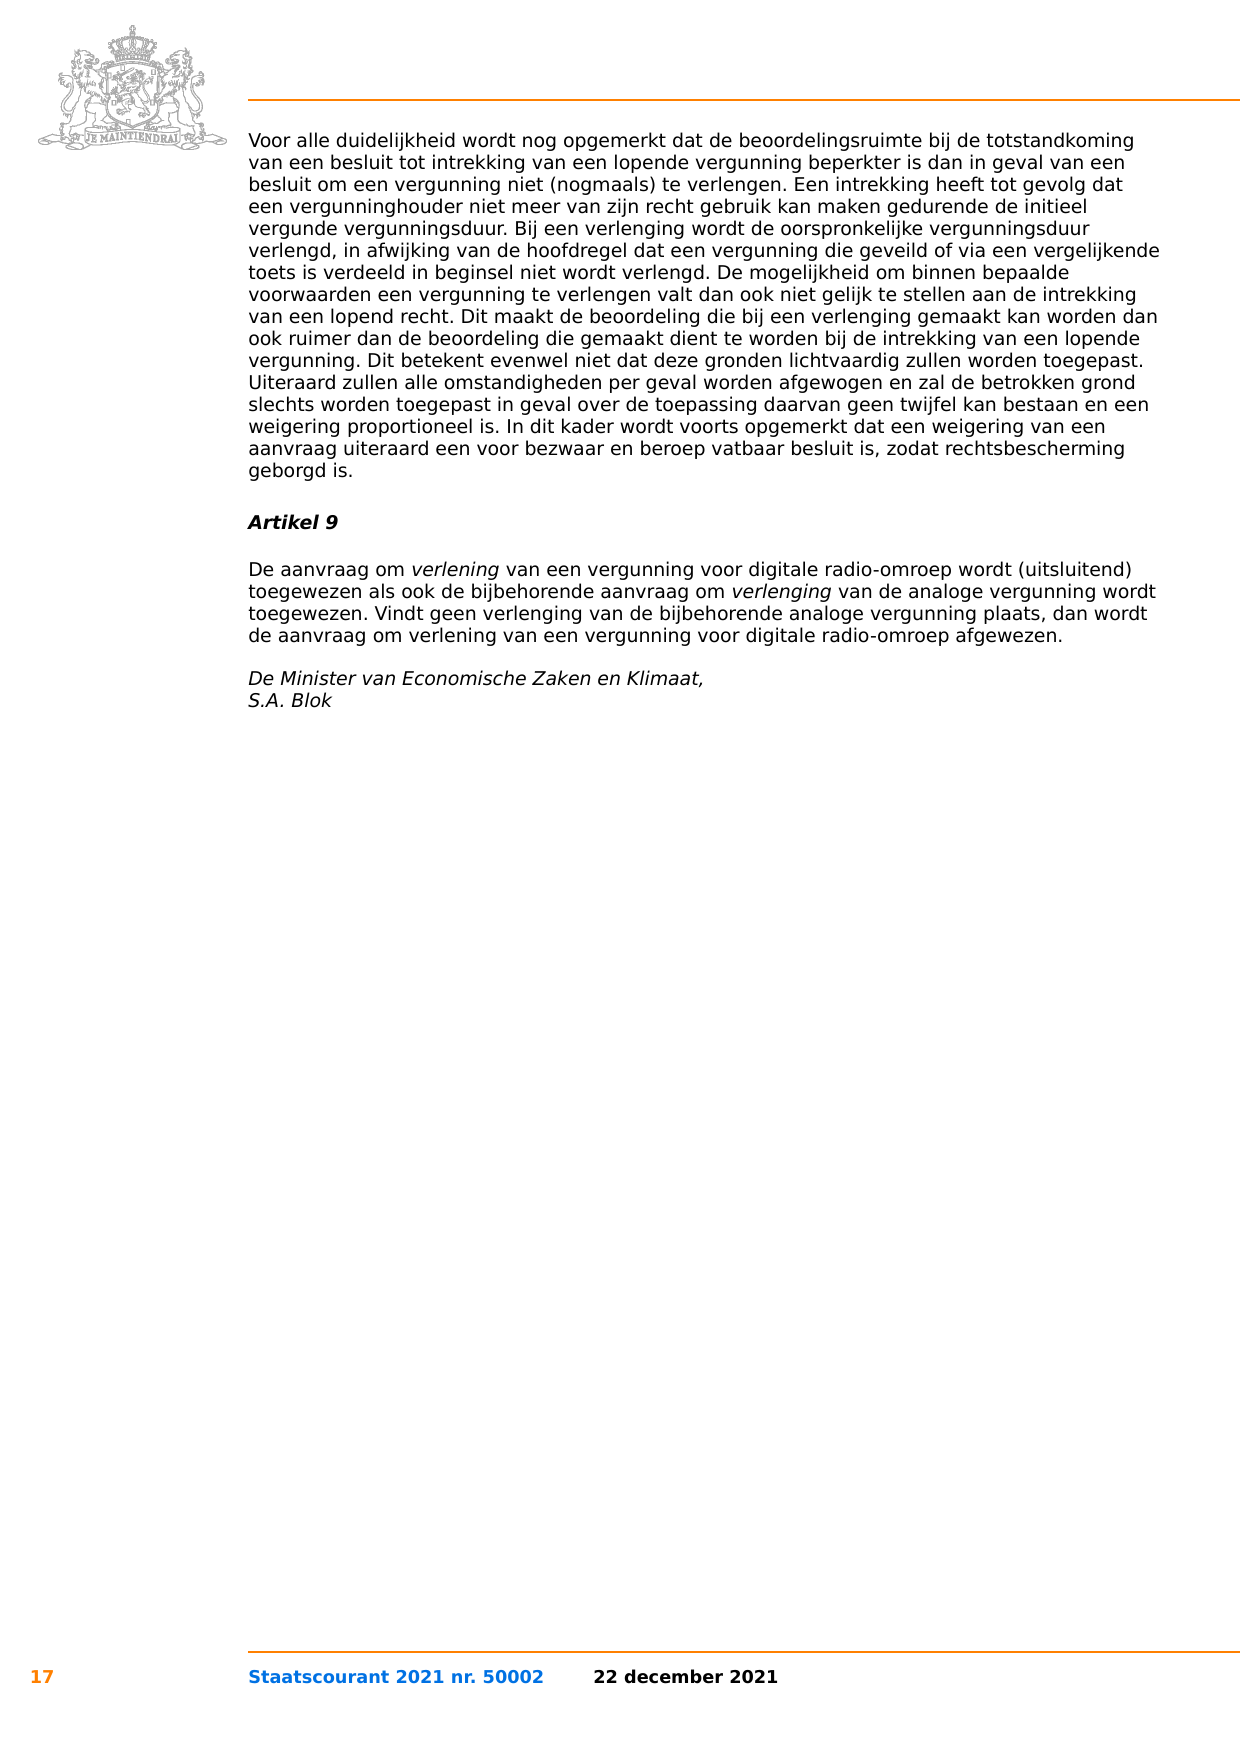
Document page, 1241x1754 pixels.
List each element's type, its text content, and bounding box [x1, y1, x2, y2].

picture [38, 25, 227, 150]
text De aanvraag om verlening van een vergunning voor digitale radio-omroep wordt (uitsluitend) toegewezen als ook de bijbehorende aanvraag om verlenging van de analoge vergunning wordt toegewezen. Vindt geen verlenging van de bijbehorende analoge vergunning plaats, dan wordt de aanvraag om verlening van een vergunning voor digitale radio-omroep afgewezen. [248, 558, 1163, 646]
text De Minister van Economische Zaken en Klimaat, S.A. Blok [248, 668, 1163, 712]
text Voor alle duidelijkheid wordt nog opgemerkt dat de beoordelingsruimte bij de totstandkoming van een besluit tot intrekking van een lopende vergunning beperkter is dan in geval van een besluit om een vergunning niet (nogmaals) te verlengen. Een intrekking heeft tot gevolg dat een vergunninghouder niet meer van zijn recht gebruik kan maken gedurende de initieel vergunde vergunningsduur. Bij een verlenging wordt de oorspronkelijke vergunningsduur verlengd, in afwijking van de hoofdregel dat een vergunning die geveild of via een vergelijkende toets is verdeeld in beginsel niet wordt verlengd. De mogelijkheid om binnen bepaalde voorwaarden een vergunning te verlengen valt dan ook niet gelijk te stellen aan de intrekking van een lopend recht. Dit maakt de beoordeling die bij een verlenging gemaakt kan worden dan ook ruimer dan de beoordeling die gemaakt dient te worden bij de intrekking van een lopende vergunning. Dit betekent evenwel niet dat deze gronden lichtvaardig zullen worden toegepast. Uiteraard zullen alle omstandigheden per geval worden afgewogen en zal de betrokken grond slechts worden toegepast in geval over de toepassing daarvan geen twijfel kan bestaan en een weigering proportioneel is. In dit kader wordt voorts opgemerkt dat een weigering van een aanvraag uiteraard een voor bezwaar en beroep vatbaar besluit is, zodat rechtsbescherming geborgd is. [248, 130, 1163, 482]
subtitle Artikel 9 [248, 512, 1163, 533]
